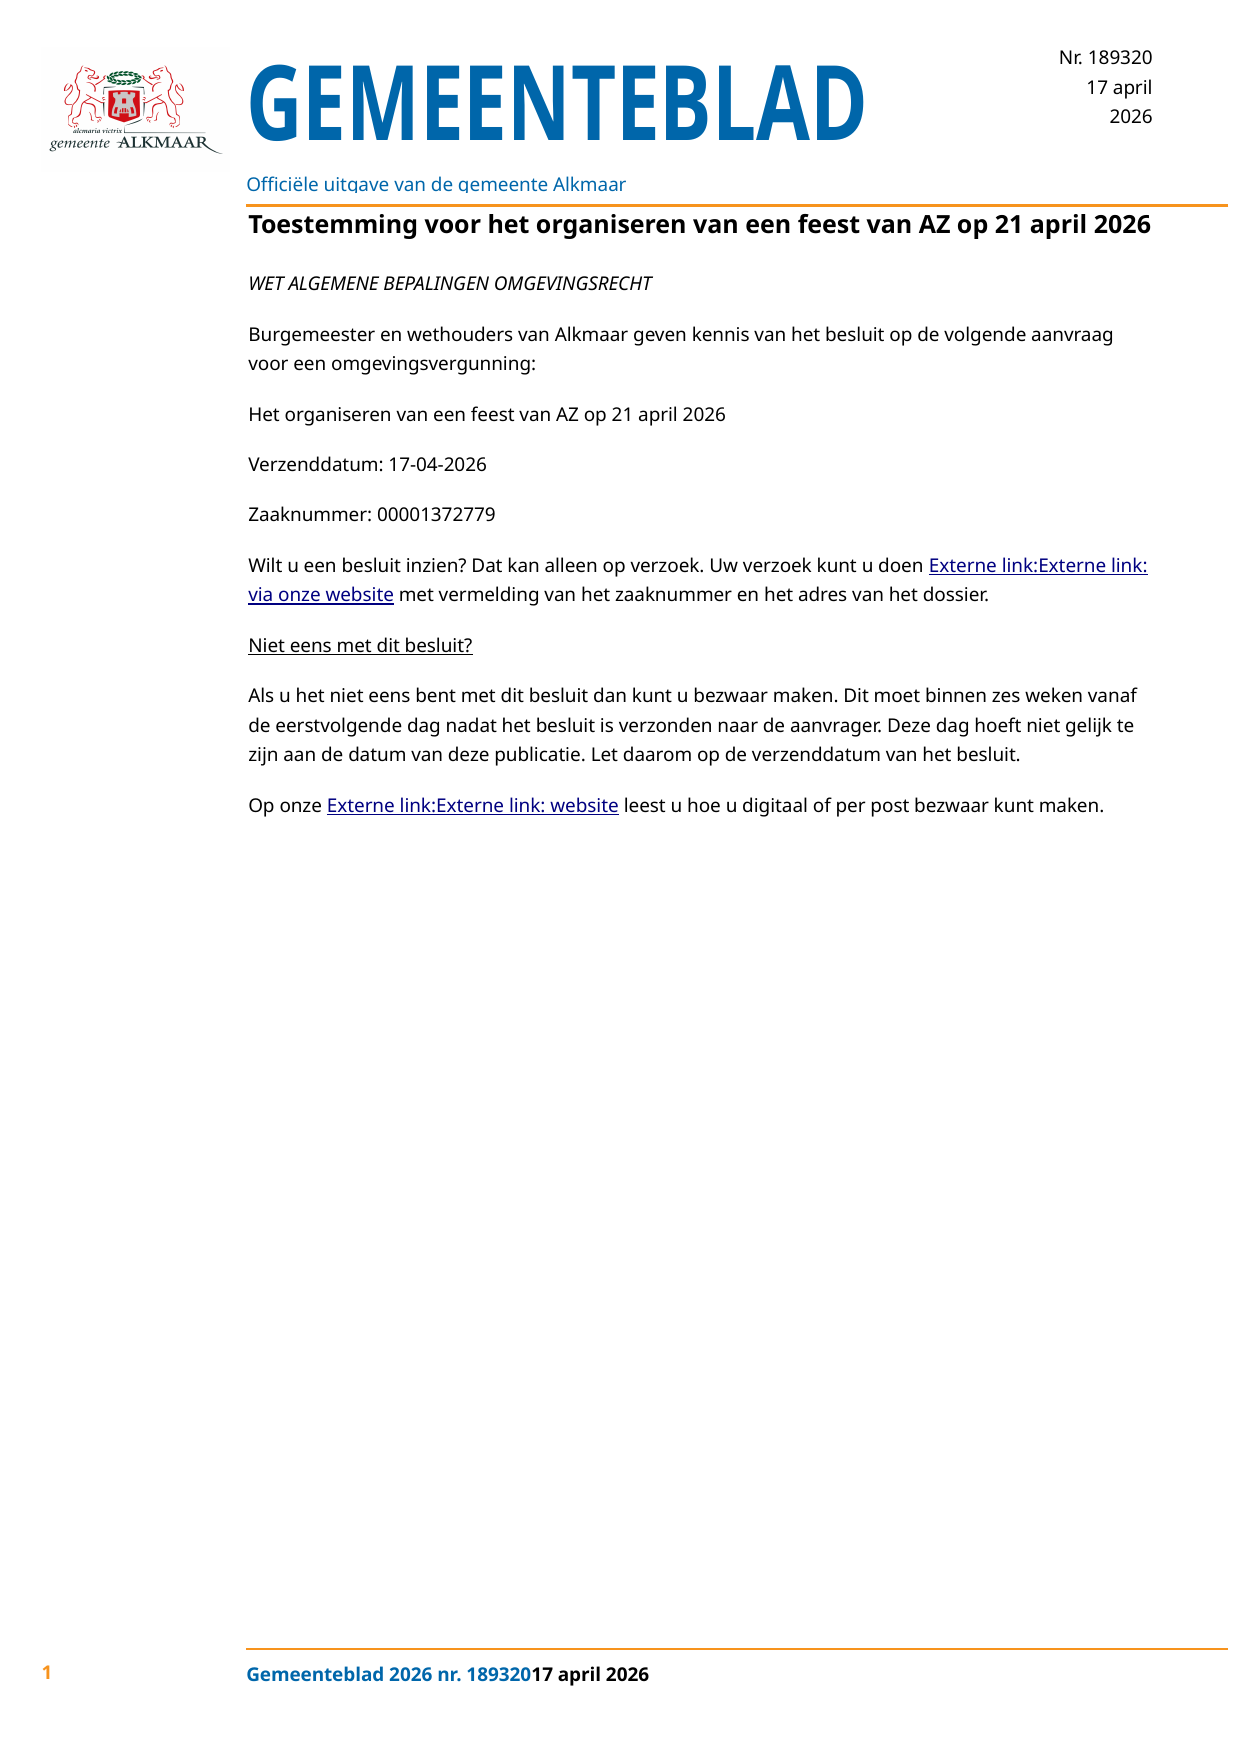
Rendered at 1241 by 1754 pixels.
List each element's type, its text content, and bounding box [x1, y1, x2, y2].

picture [41, 47, 231, 172]
text Het organiseren van een feest van AZ op 21 april 2026 [248, 401, 1152, 426]
text Wilt u een besluit inzien? Dat kan alleen op verzoek. Uw verzoek kunt u doen Externe link:Externe link: via onze website met vermelding van het zaaknummer en het adres van het dossier. [248, 552, 1152, 607]
text Zaaknummer: 00001372779 [248, 502, 1152, 527]
text WET ALGEMENE BEPALINGEN OMGEVINGSRECHT [248, 270, 1152, 296]
text Verzenddatum: 17-04-2026 [248, 451, 1152, 477]
text Burgemeester en wethouders van Alkmaar geven kennis van het besluit op de volgende aanvraag voor een omgevingsvergunning: [248, 321, 1152, 376]
text Niet eens met dit besluit? [248, 632, 1152, 658]
text Op onze Externe link:Externe link: website leest u hoe u digitaal of per post bezwaar kunt maken. [248, 792, 1152, 818]
text Toestemming voor het organiseren van een feest van AZ op 21 april 2026 [248, 207, 1152, 241]
text Als u het niet eens bent met dit besluit dan kunt u bezwaar maken. Dit moet binnen zes weken vanaf de eerstvolgende dag nadat het besluit is verzonden naar de aanvrager. Deze dag hoeft niet gelijk te zijn aan de datum van deze publicatie. Let daarom op de verzenddatum van het besluit. [248, 682, 1152, 767]
